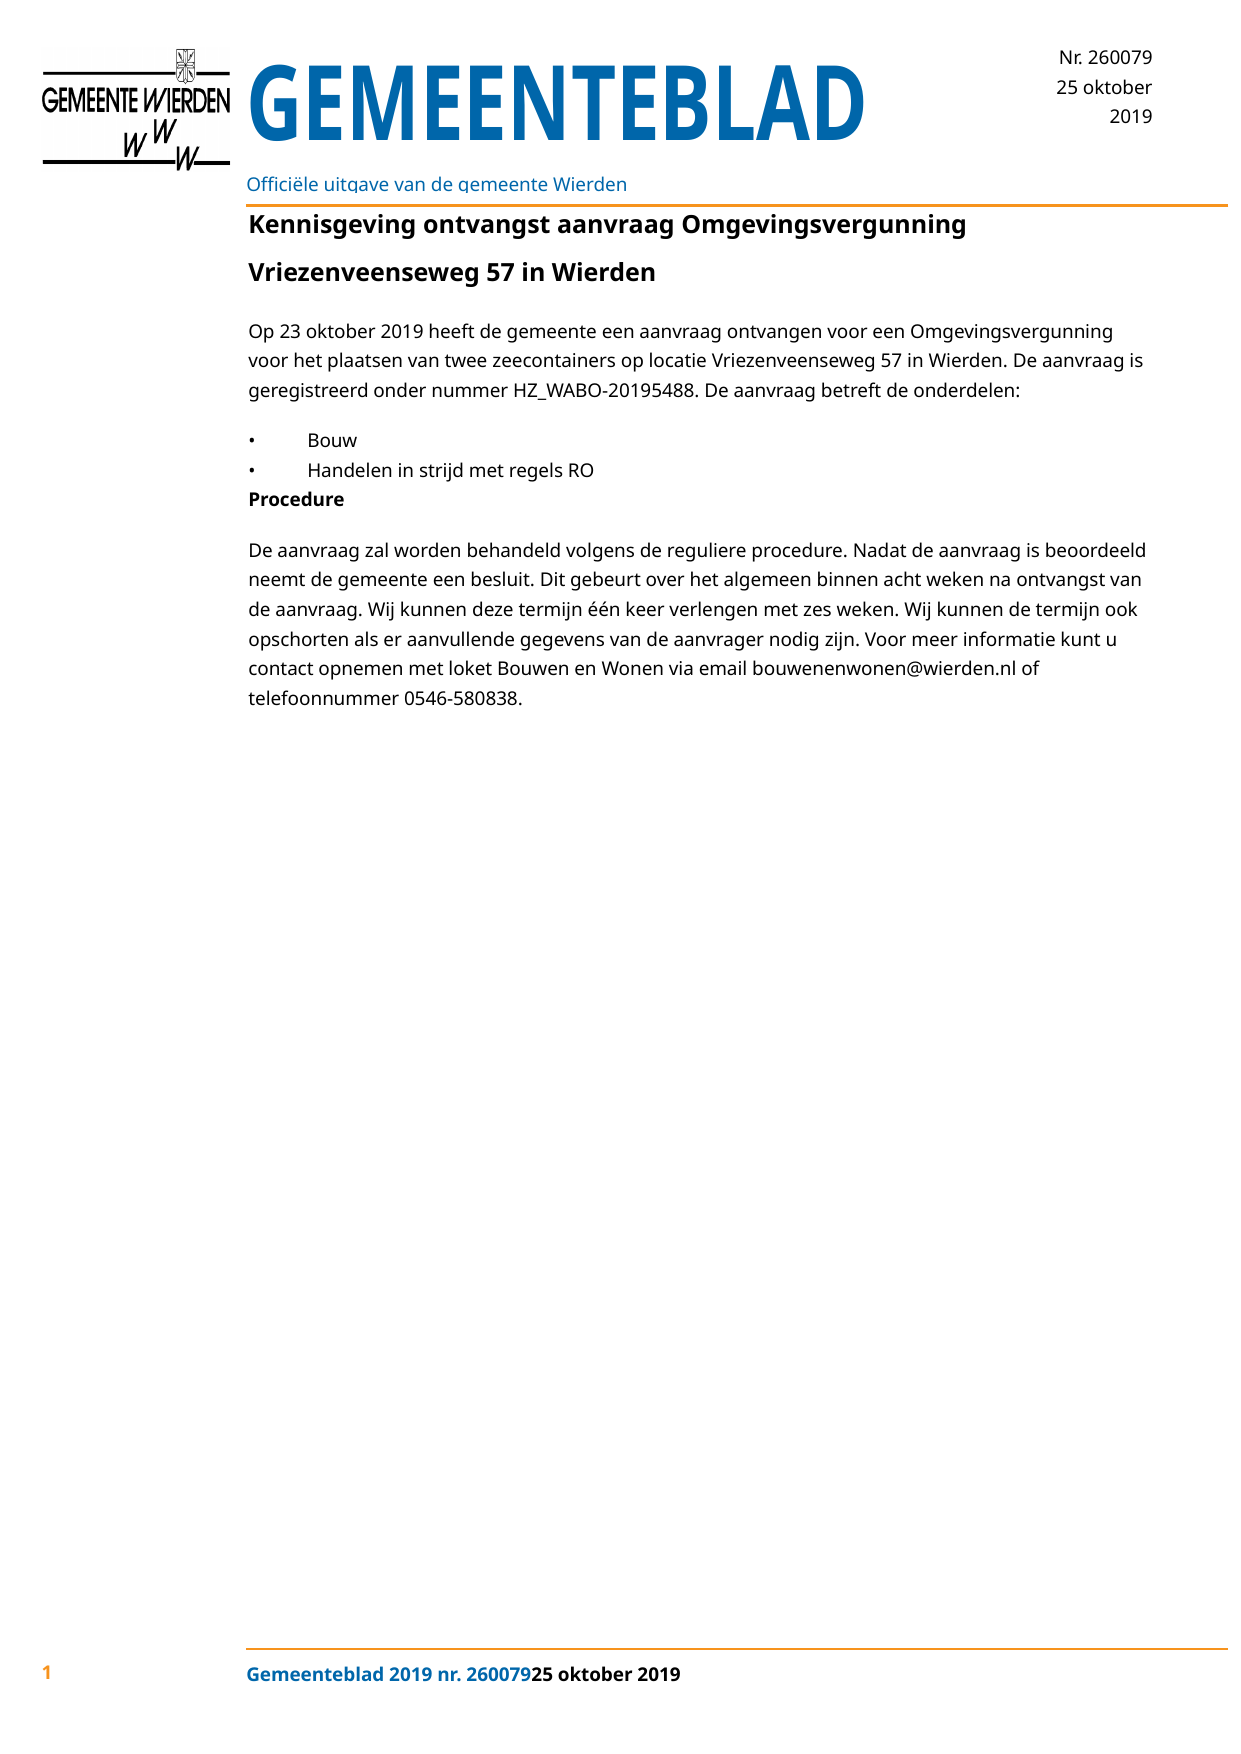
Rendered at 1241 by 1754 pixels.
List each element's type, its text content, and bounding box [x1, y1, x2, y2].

text Procedure [248, 487, 1152, 512]
text Op 23 oktober 2019 heeft de gemeente een aanvraag ontvangen voor een Omgevingsvergunning voor het plaatsen van twee zeecontainers op locatie Vriezenveenseweg 57 in Wierden. De aanvraag is geregistreerd onder nummer HZ_WABO-20195488. De aanvraag betreft de onderdelen: [248, 318, 1152, 403]
text Kennisgeving ontvangst aanvraag Omgevingsvergunning Vriezenveenseweg 57 in Wierden [248, 207, 1152, 288]
text De aanvraag zal worden behandeld volgens de reguliere procedure. Nadat de aanvraag is beoordeeld neemt de gemeente een besluit. Dit gebeurt over het algemeen binnen acht weken na ontvangst van de aanvraag. Wij kunnen deze termijn één keer verlengen met zes weken. Wij kunnen de termijn ook opschorten als er aanvullende gegevens van de aanvrager nodig zijn. Voor meer informatie kunt u contact opnemen met loket Bouwen en Wonen via email bouwenenwonen@wierden.nl of telefoonnummer 0546-580838. [248, 537, 1152, 711]
list Bouw [248, 427, 1152, 453]
picture [41, 47, 231, 172]
list Handelen in strijd met regels RO [248, 457, 1152, 483]
